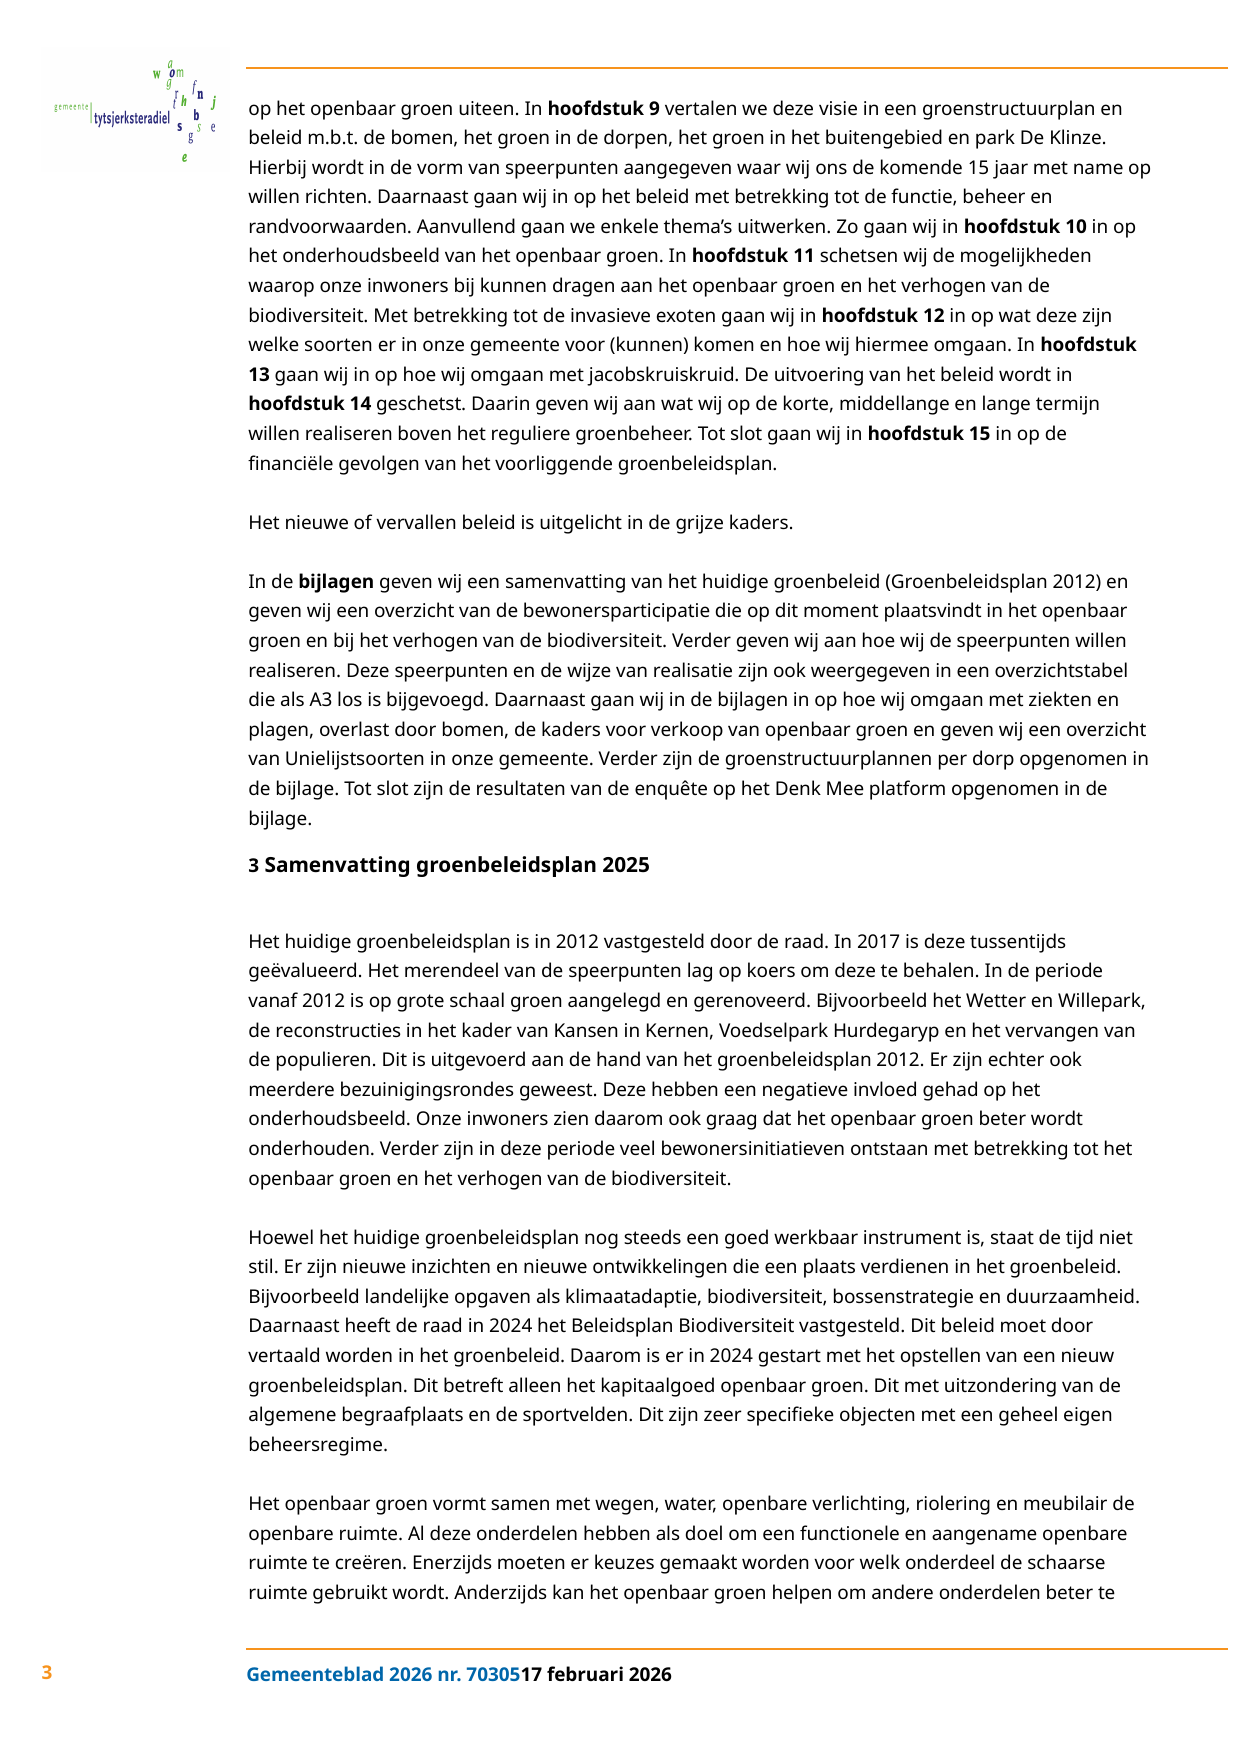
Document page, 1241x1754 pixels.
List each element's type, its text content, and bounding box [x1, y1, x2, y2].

text Hoewel het huidige groenbeleidsplan nog steeds een goed werkbaar instrument is, staat de tijd niet stil. Er zijn nieuwe inzichten en nieuwe ontwikkelingen die een plaats verdienen in het groenbeleid. Bijvoorbeeld landelijke opgaven als klimaatadaptie, biodiversiteit, bossenstrategie en duurzaamheid. Daarnaast heeft de raad in 2024 het Beleidsplan Biodiversiteit vastgesteld. Dit beleid moet door vertaald worden in het groenbeleid. Daarom is er in 2024 gestart met het opstellen van een nieuw groenbeleidsplan. Dit betreft alleen het kapitaalgoed openbaar groen. Dit met uitzondering van de algemene begraafplaats en de sportvelden. Dit zijn zeer specifieke objecten met een geheel eigen beheersregime. [248, 1224, 1152, 1457]
text Het openbaar groen vormt samen met wegen, water, openbare verlichting, riolering en meubilair de openbare ruimte. Al deze onderdelen hebben als doel om een functionele en aangename openbare ruimte te creëren. Enerzijds moeten er keuzes gemaakt worden voor welk onderdeel de schaarse ruimte gebruikt wordt. Anderzijds kan het openbaar groen helpen om andere onderdelen beter te [248, 1490, 1152, 1605]
picture [41, 47, 231, 172]
text Het nieuwe of vervallen beleid is uitgelicht in de grijze kaders. [248, 509, 1152, 535]
text op het openbaar groen uiteen. In hoofdstuk 9 vertalen we deze visie in een groenstructuurplan en beleid m.b.t. de bomen, het groen in de dorpen, het groen in het buitengebied en park De Klinze. Hierbij wordt in de vorm van speerpunten aangegeven waar wij ons de komende 15 jaar met name op willen richten. Daarnaast gaan wij in op het beleid met betrekking tot de functie, beheer en randvoorwaarden. Aanvullend gaan we enkele thema’s uitwerken. Zo gaan wij in hoofdstuk 10 in op het onderhoudsbeeld van het openbaar groen. In hoofdstuk 11 schetsen wij de mogelijkheden waarop onze inwoners bij kunnen dragen aan het openbaar groen en het verhogen van de biodiversiteit. Met betrekking tot de invasieve exoten gaan wij in hoofdstuk 12 in op wat deze zijn welke soorten er in onze gemeente voor (kunnen) komen en hoe wij hiermee omgaan. In hoofdstuk 13 gaan wij in op hoe wij omgaan met jacobskruiskruid. De uitvoering van het beleid wordt in hoofdstuk 14 geschetst. Daarin geven wij aan wat wij op de korte, middellange en lange termijn willen realiseren boven het reguliere groenbeheer. Tot slot gaan wij in hoofdstuk 15 in op de financiële gevolgen van het voorliggende groenbeleidsplan. [248, 95, 1152, 476]
text 3 Samenvatting groenbeleidsplan 2025 [248, 850, 1152, 879]
text In de bijlagen geven wij een samenvatting van het huidige groenbeleid (Groenbeleidsplan 2012) en geven wij een overzicht van de bewonersparticipatie die op dit moment plaatsvindt in het openbaar groen en bij het verhogen van de biodiversiteit. Verder geven wij aan hoe wij de speerpunten willen realiseren. Deze speerpunten en de wijze van realisatie zijn ook weergegeven in een overzichtstabel die als A3 los is bijgevoegd. Daarnaast gaan wij in de bijlagen in op hoe wij omgaan met ziekten en plagen, overlast door bomen, de kaders voor verkoop van openbaar groen en geven wij een overzicht van Unielijstsoorten in onze gemeente. Verder zijn de groenstructuurplannen per dorp opgenomen in de bijlage. Tot slot zijn de resultaten van de enquête op het Denk Mee platform opgenomen in de bijlage. [248, 568, 1152, 831]
text Het huidige groenbeleidsplan is in 2012 vastgesteld door de raad. In 2017 is deze tussentijds geëvalueerd. Het merendeel van de speerpunten lag op koers om deze te behalen. In de periode vanaf 2012 is op grote schaal groen aangelegd en gerenoveerd. Bijvoorbeeld het Wetter en Willepark, de reconstructies in het kader van Kansen in Kernen, Voedselpark Hurdegaryp en het vervangen van de populieren. Dit is uitgevoerd aan de hand van het groenbeleidsplan 2012. Er zijn echter ook meerdere bezuinigingsrondes geweest. Deze hebben een negatieve invloed gehad op het onderhoudsbeeld. Onze inwoners zien daarom ook graag dat het openbaar groen beter wordt onderhouden. Verder zijn in deze periode veel bewonersinitiatieven ontstaan met betrekking tot het openbaar groen en het verhogen van de biodiversiteit. [248, 928, 1152, 1191]
